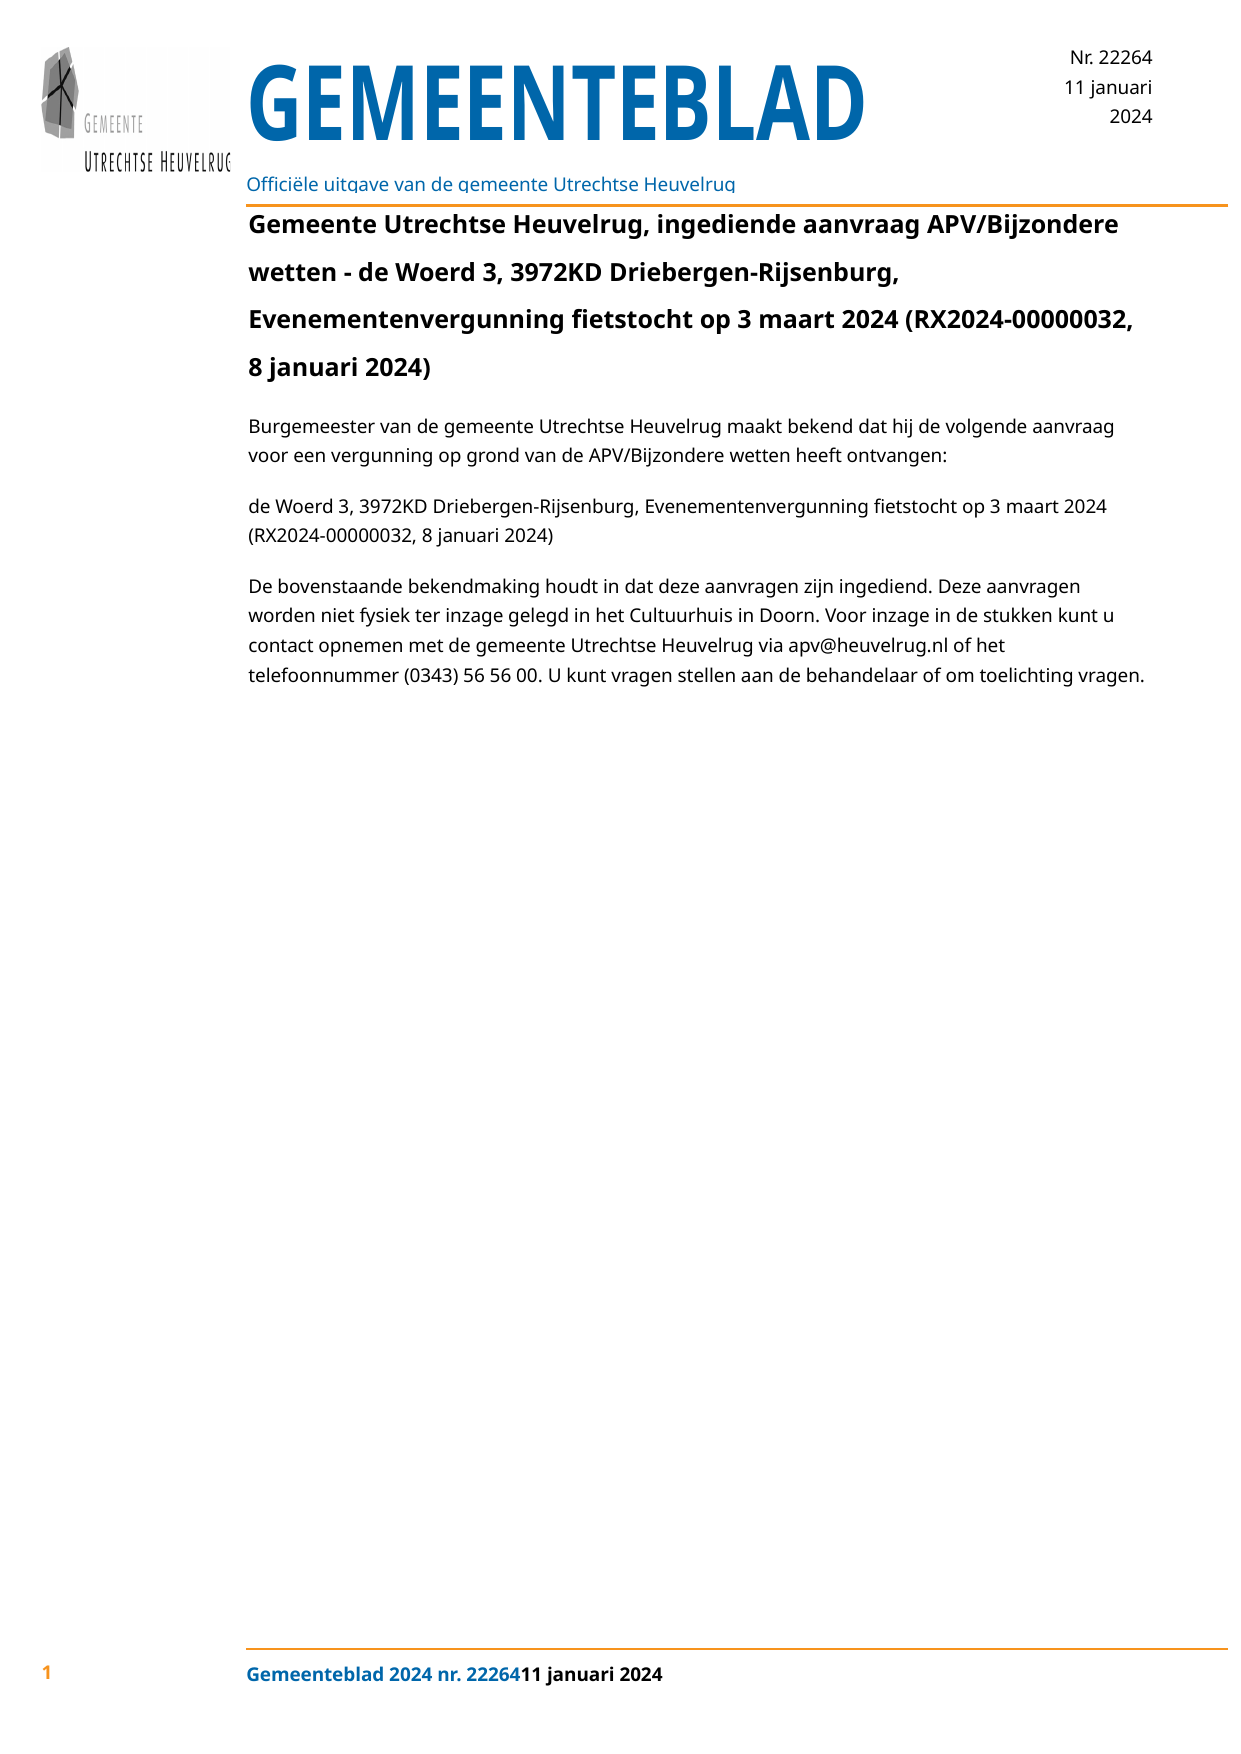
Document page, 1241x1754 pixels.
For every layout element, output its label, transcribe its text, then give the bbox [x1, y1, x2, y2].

text Gemeente Utrechtse Heuvelrug, ingediende aanvraag APV/Bijzondere wetten - de Woerd 3, 3972KD Driebergen-Rijsenburg, Evenementenvergunning fietstocht op 3 maart 2024 (RX2024-00000032, 8 januari 2024) [248, 207, 1152, 384]
text Burgemeester van de gemeente Utrechtse Heuvelrug maakt bekend dat hij de volgende aanvraag voor een vergunning op grond van de APV/Bijzondere wetten heeft ontvangen: [248, 413, 1152, 468]
text de Woerd 3, 3972KD Driebergen-Rijsenburg, Evenementenvergunning fietstocht op 3 maart 2024 (RX2024-00000032, 8 januari 2024) [248, 493, 1152, 548]
text De bovenstaande bekendmaking houdt in dat deze aanvragen zijn ingediend. Deze aanvragen worden niet fysiek ter inzage gelegd in het Cultuurhuis in Doorn. Voor inzage in de stukken kunt u contact opnemen met de gemeente Utrechtse Heuvelrug via apv@heuvelrug.nl of het telefoonnummer (0343) 56 56 00. U kunt vragen stellen aan de behandelaar of om toelichting vragen. [248, 573, 1152, 688]
picture [41, 47, 231, 172]
